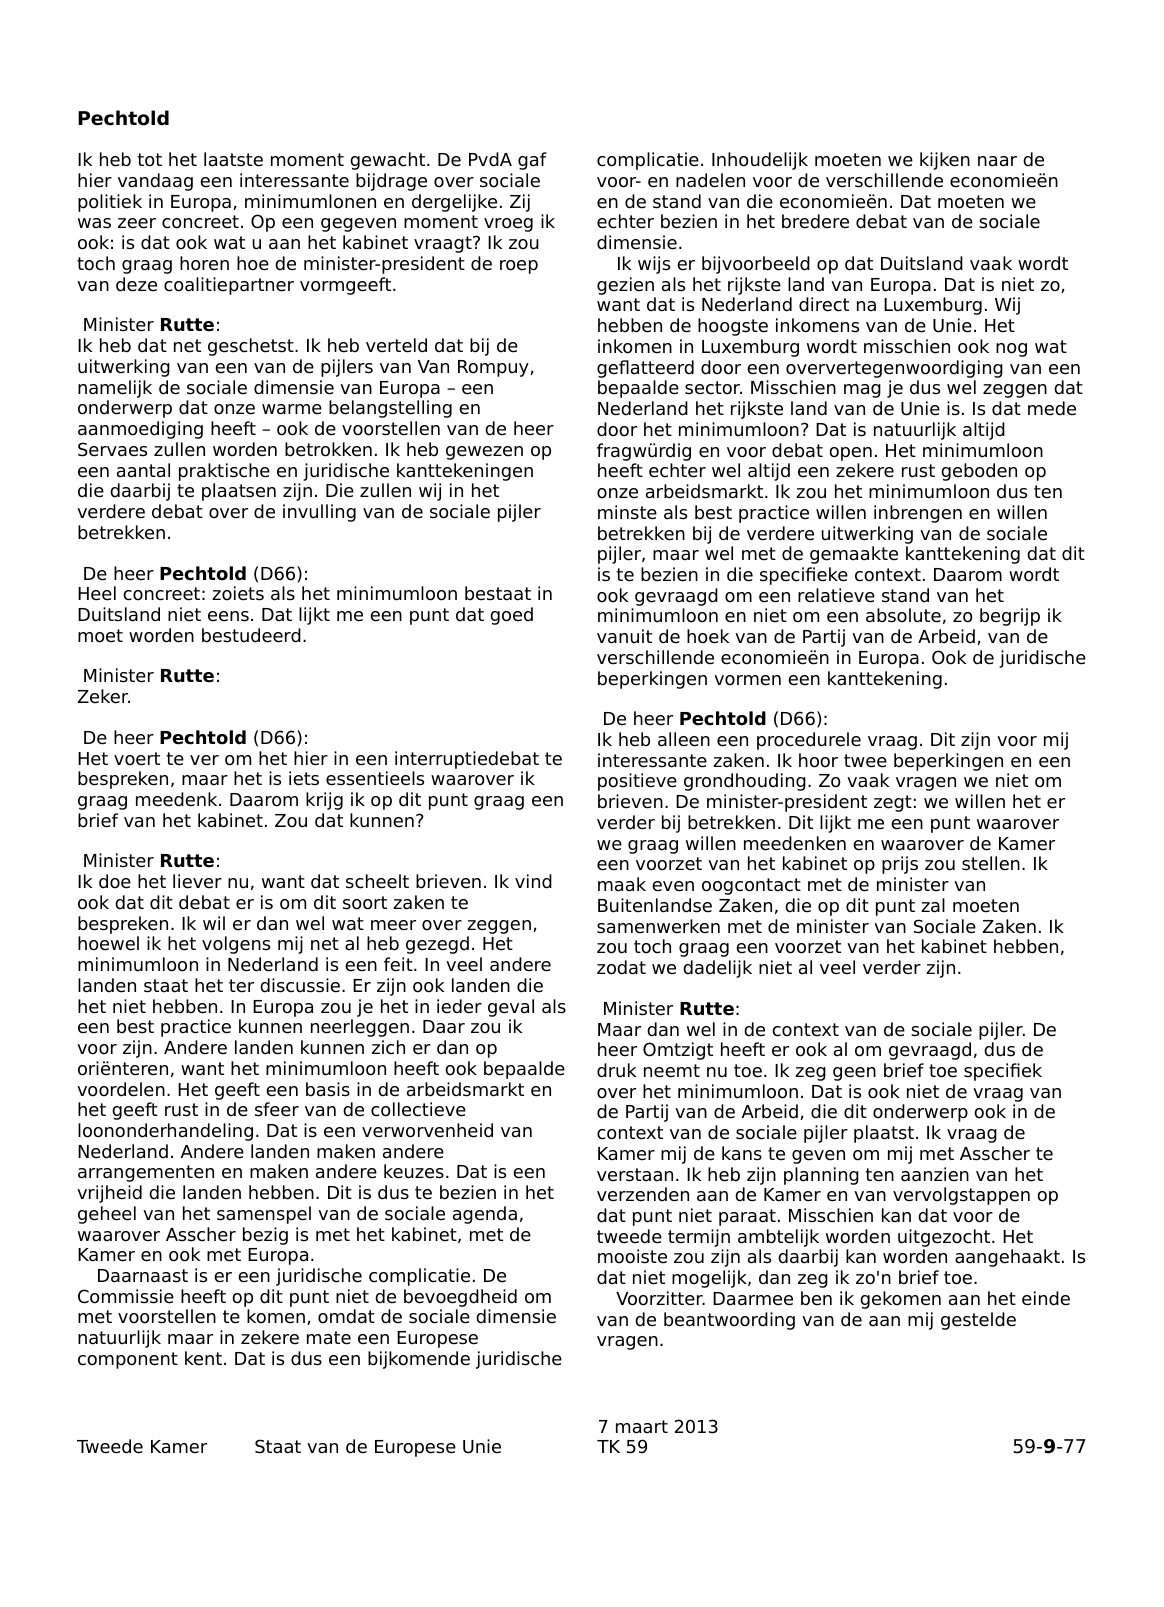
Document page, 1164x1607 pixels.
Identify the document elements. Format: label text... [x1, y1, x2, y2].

text Minister Rutte: [77, 666, 567, 687]
text Het voert te ver om het hier in een interruptiedebat te bespreken, maar het is iets essentieels waarover ik graag meedenk. Daarom krijg ik op dit punt graag een brief van het kabinet. Zou dat kunnen? [77, 748, 567, 831]
text Ik heb dat net geschetst. Ik heb verteld dat bij de uitwerking van een van de pijlers van Van Rompuy, namelijk de sociale dimensie van Europa – een onderwerp dat onze warme belangstelling en aanmoediging heeft – ook de voorstellen van de heer Servaes zullen worden betrokken. Ik heb gewezen op een aantal praktische en juridische kanttekeningen die daarbij te plaatsen zijn. Die zullen wij in het verdere debat over de invulling van de sociale pijler betrekken. [77, 336, 567, 543]
text Heel concreet: zoiets als het minimumloon bestaat in Duitsland niet eens. Dat lijkt me een punt dat goed moet worden bestudeerd. [77, 584, 567, 646]
text Voorzitter. Daarmee ben ik gekomen aan het einde van de beantwoording van de aan mij gestelde vragen. [596, 1289, 1087, 1351]
text complicatie. Inhoudelijk moeten we kijken naar de voor- en nadelen voor de verschillende economieën en de stand van die economieën. Dat moeten we echter bezien in het bredere debat van de sociale dimensie. [596, 150, 1087, 254]
text Ik heb alleen een procedurele vraag. Dit zijn voor mij interessante zaken. Ik hoor twee beperkingen en een positieve grondhouding. Zo vaak vragen we niet om brieven. De minister-president zegt: we willen het er verder bij betrekken. Dit lijkt me een punt waarover we graag willen meedenken en waarover de Kamer een voorzet van het kabinet op prijs zou stellen. Ik maak even oogcontact met de minister van Buitenlandse Zaken, die op dit punt zal moeten samenwerken met de minister van Sociale Zaken. Ik zou toch graag een voorzet van het kabinet hebben, zodat we dadelijk niet al veel verder zijn. [596, 730, 1087, 979]
text Ik wijs er bijvoorbeeld op dat Duitsland vaak wordt gezien als het rijkste land van Europa. Dat is niet zo, want dat is Nederland direct na Luxemburg. Wij hebben de hoogste inkomens van de Unie. Het inkomen in Luxemburg wordt misschien ook nog wat geflatteerd door een oververtegenwoordiging van een bepaalde sector. Misschien mag je dus wel zeggen dat Nederland het rijkste land van de Unie is. Is dat mede door het minimumloon? Dat is natuurlijk altijd fragwürdig en voor debat open. Het minimumloon heeft echter wel altijd een zekere rust geboden op onze arbeidsmarkt. Ik zou het minimumloon dus ten minste als best practice willen inbrengen en willen betrekken bij de verdere uitwerking van de sociale pijler, maar wel met de gemaakte kanttekening dat dit is te bezien in die specifieke context. Daarom wordt ook gevraagd om een relatieve stand van het minimumloon en niet om een absolute, zo begrijp ik vanuit de hoek van de Partij van de Arbeid, van de verschillende economieën in Europa. Ook de juridische beperkingen vormen een kanttekening. [596, 254, 1087, 689]
text De heer Pechtold (D66): [77, 728, 567, 748]
text Minister Rutte: [596, 999, 1087, 1019]
text Ik heb tot het laatste moment gewacht. De PvdA gaf hier vandaag een interessante bijdrage over sociale politiek in Europa, minimumlonen en dergelijke. Zij was zeer concreet. Op een gegeven moment vroeg ik ook: is dat ook wat u aan het kabinet vraagt? Ik zou toch graag horen hoe de minister-president de roep van deze coalitiepartner vormgeeft. [77, 150, 567, 295]
text Maar dan wel in de context van de sociale pijler. De heer Omtzigt heeft er ook al om gevraagd, dus de druk neemt nu toe. Ik zeg geen brief toe specifiek over het minimumloon. Dat is ook niet de vraag van de Partij van de Arbeid, die dit onderwerp ook in de context van de sociale pijler plaatst. Ik vraag de Kamer mij de kans te geven om mij met Asscher te verstaan. Ik heb zijn planning ten aanzien van het verzenden aan de Kamer en van vervolgstappen op dat punt niet paraat. Misschien kan dat voor de tweede termijn ambtelijk worden uitgezocht. Het mooiste zou zijn als daarbij kan worden aangehaakt. Is dat niet mogelijk, dan zeg ik zo'n brief toe. [596, 1019, 1087, 1289]
text Daarnaast is er een juridische complicatie. De Commissie heeft op dit punt niet de bevoegdheid om met voorstellen te komen, omdat de sociale dimensie natuurlijk maar in zekere mate een Europese component kent. Dat is dus een bijkomende juridische [77, 1266, 567, 1369]
text De heer Pechtold (D66): [596, 709, 1087, 730]
text Minister Rutte: [77, 851, 567, 872]
text Minister Rutte: [77, 315, 567, 336]
text Ik doe het liever nu, want dat scheelt brieven. Ik vind ook dat dit debat er is om dit soort zaken te bespreken. Ik wil er dan wel wat meer over zeggen, hoewel ik het volgens mij net al heb gezegd. Het minimumloon in Nederland is een feit. In veel andere landen staat het ter discussie. Er zijn ook landen die het niet hebben. In Europa zou je het in ieder geval als een best practice kunnen neerleggen. Daar zou ik voor zijn. Andere landen kunnen zich er dan op oriënteren, want het minimumloon heeft ook bepaalde voordelen. Het geeft een basis in de arbeidsmarkt en het geeft rust in de sfeer van de collectieve loononderhandeling. Dat is een verworvenheid van Nederland. Andere landen maken andere arrangementen en maken andere keuzes. Dat is een vrijheid die landen hebben. Dit is dus te bezien in het geheel van het samenspel van de sociale agenda, waarover Asscher bezig is met het kabinet, met de Kamer en ook met Europa. [77, 872, 567, 1266]
text Zeker. [77, 687, 567, 708]
text De heer Pechtold (D66): [77, 563, 567, 584]
